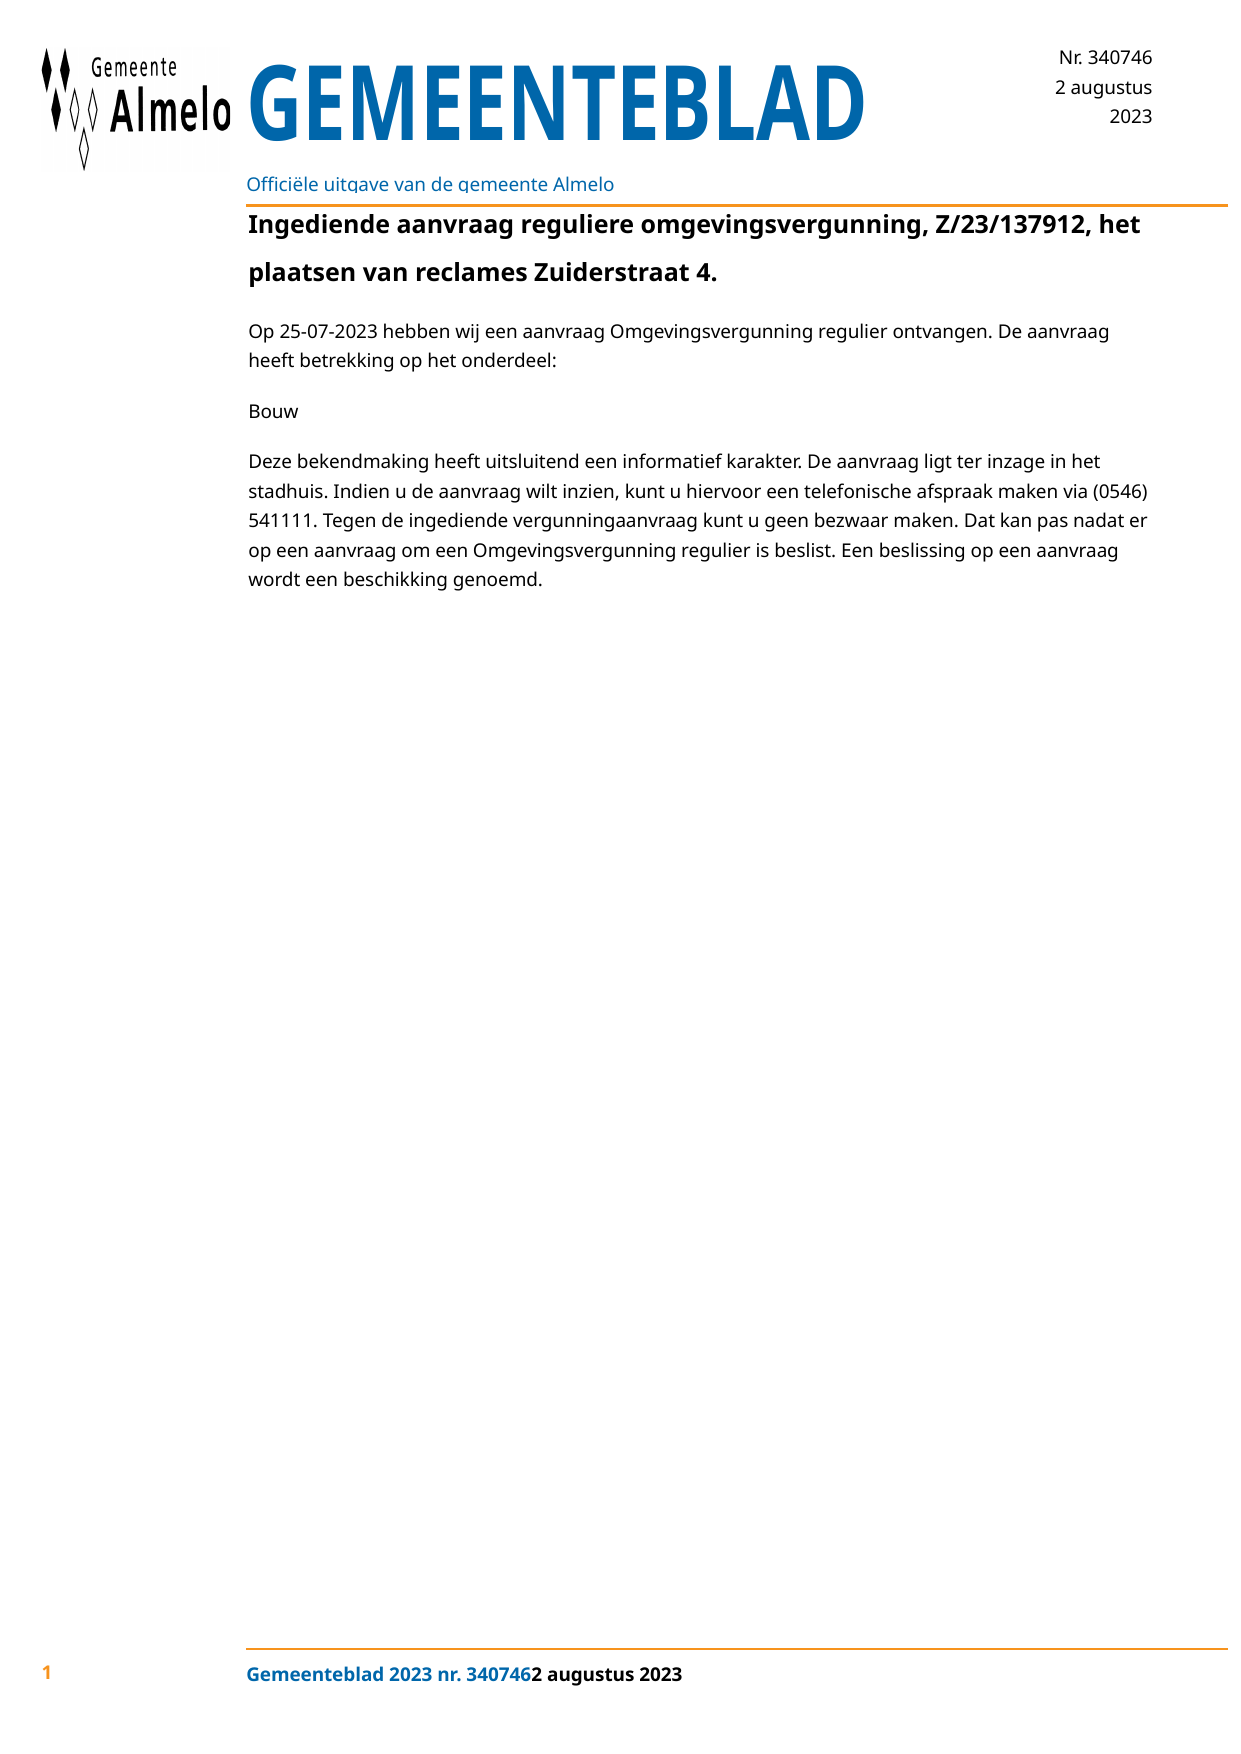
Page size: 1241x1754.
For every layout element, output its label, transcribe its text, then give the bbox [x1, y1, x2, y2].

text Deze bekendmaking heeft uitsluitend een informatief karakter. De aanvraag ligt ter inzage in het stadhuis. Indien u de aanvraag wilt inzien, kunt u hiervoor een telefonische afspraak maken via (0546) 541111. Tegen de ingediende vergunningaanvraag kunt u geen bezwaar maken. Dat kan pas nadat er op een aanvraag om een Omgevingsvergunning regulier is beslist. Een beslissing op een aanvraag wordt een beschikking genoemd. [248, 448, 1152, 592]
text Bouw [248, 398, 1152, 424]
text Op 25-07-2023 hebben wij een aanvraag Omgevingsvergunning regulier ontvangen. De aanvraag heeft betrekking op het onderdeel: [248, 318, 1152, 373]
picture [41, 47, 231, 172]
text Ingediende aanvraag reguliere omgevingsvergunning, Z/23/137912, het plaatsen van reclames Zuiderstraat 4. [248, 207, 1152, 288]
